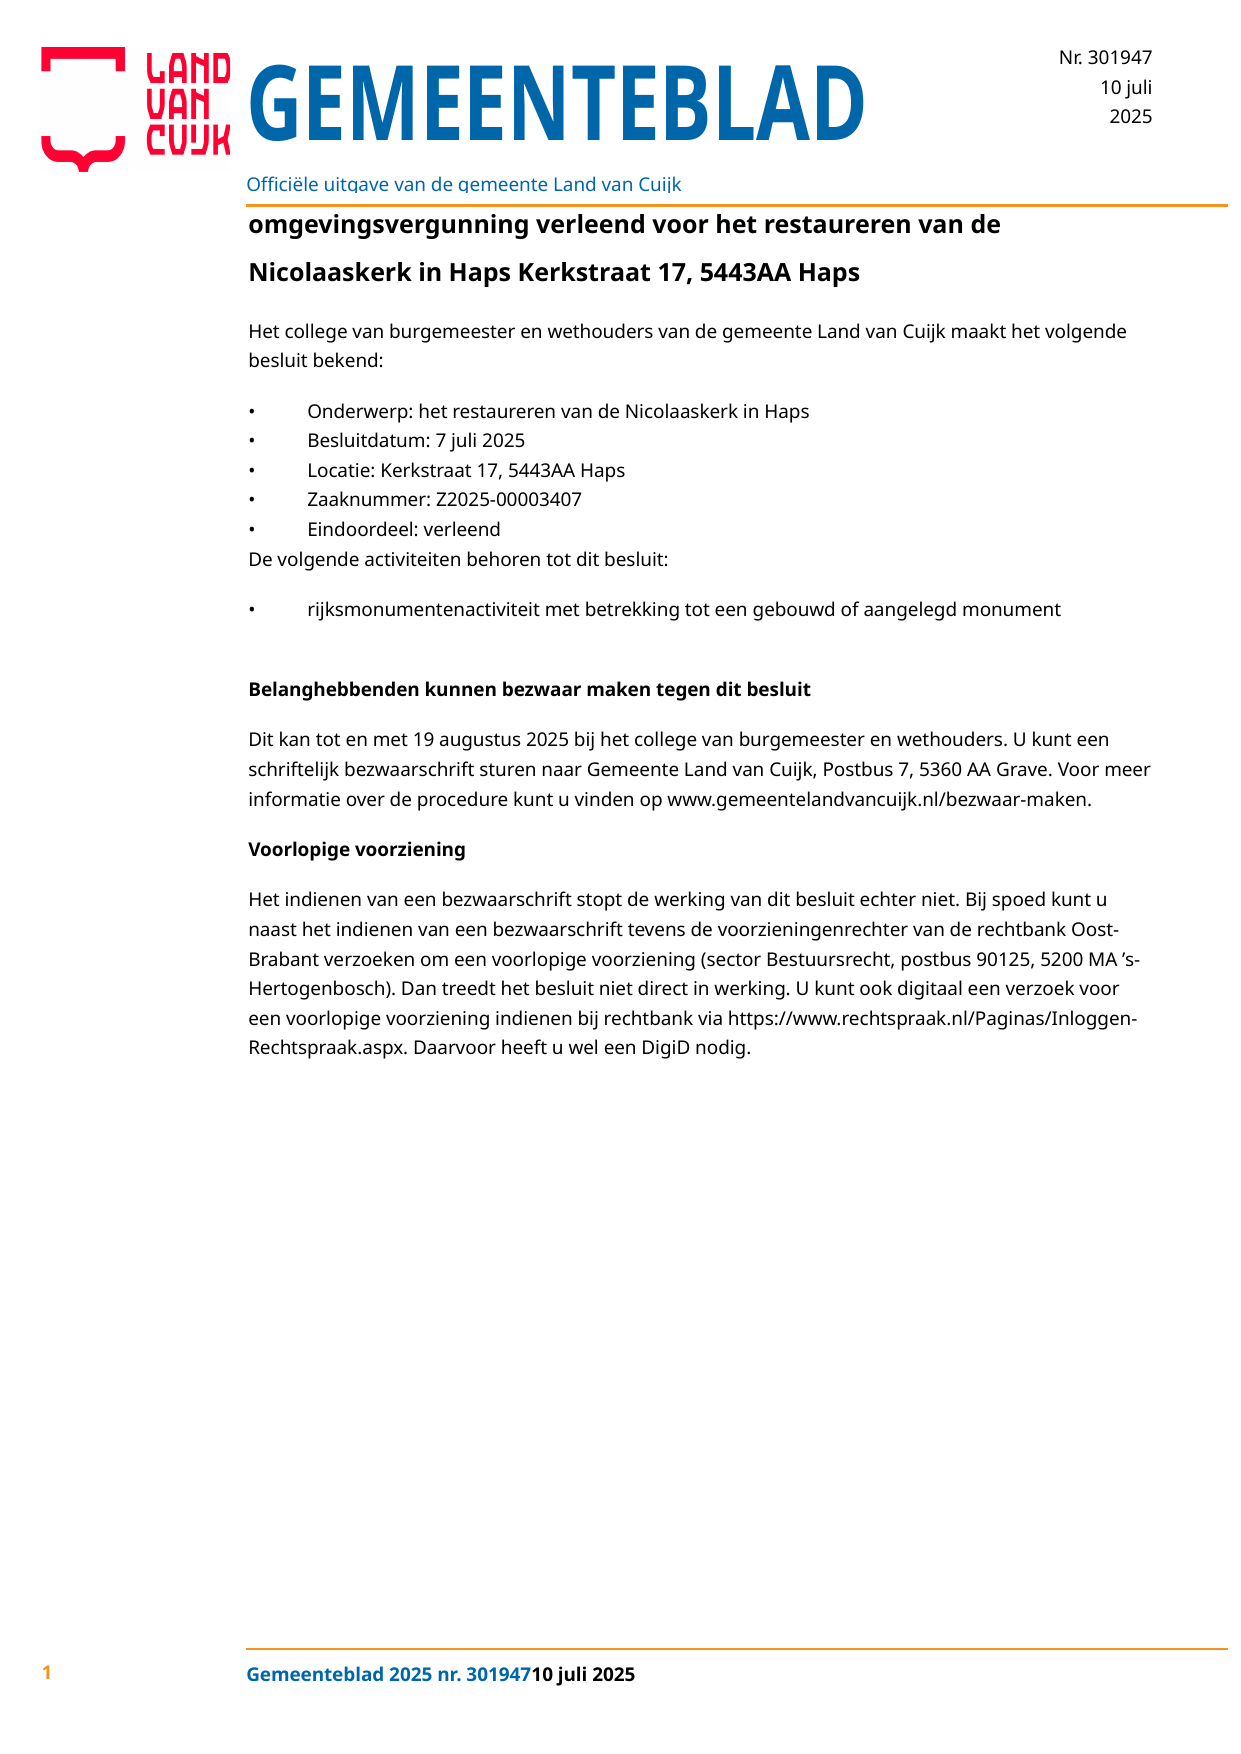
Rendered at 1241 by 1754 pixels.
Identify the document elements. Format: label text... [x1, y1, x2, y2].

text Dit kan tot en met 19 augustus 2025 bij het college van burgemeester en wethouders. U kunt een schriftelijk bezwaarschrift sturen naar Gemeente Land van Cuijk, Postbus 7, 5360 AA Grave. Voor meer informatie over de procedure kunt u vinden op www.gemeentelandvancuijk.nl/bezwaar-maken. [248, 727, 1152, 812]
text omgevingsvergunning verleend voor het restaureren van de Nicolaaskerk in Haps Kerkstraat 17, 5443AA Haps [248, 207, 1152, 288]
text Belanghebbenden kunnen bezwaar maken tegen dit besluit [248, 676, 1152, 702]
list Zaaknummer: Z2025-00003407 [248, 487, 1152, 512]
text Het college van burgemeester en wethouders van de gemeente Land van Cuijk maakt het volgende besluit bekend: [248, 318, 1152, 373]
list Besluitdatum: 7 juli 2025 [248, 427, 1152, 453]
picture [41, 47, 231, 172]
list Eindoordeel: verleend [248, 516, 1152, 542]
list Onderwerp: het restaureren van de Nicolaaskerk in Haps [248, 398, 1152, 424]
text Voorlopige voorziening [248, 836, 1152, 862]
list rijksmonumentenactiviteit met betrekking tot een gebouwd of aangelegd monument [248, 596, 1152, 622]
list Locatie: Kerkstraat 17, 5443AA Haps [248, 457, 1152, 483]
text Het indienen van een bezwaarschrift stopt de werking van dit besluit echter niet. Bij spoed kunt u naast het indienen van een bezwaarschrift tevens de voorzieningenrechter van de rechtbank Oost-Brabant verzoeken om een voorlopige voorziening (sector Bestuursrecht, postbus 90125, 5200 MA ’s-Hertogenbosch). Dan treedt het besluit niet direct in werking. U kunt ook digitaal een verzoek voor een voorlopige voorziening indienen bij rechtbank via https://www.rechtspraak.nl/Paginas/Inloggen-Rechtspraak.aspx. Daarvoor heeft u wel een DigiD nodig. [248, 887, 1152, 1060]
text De volgende activiteiten behoren tot dit besluit: [248, 546, 1152, 572]
